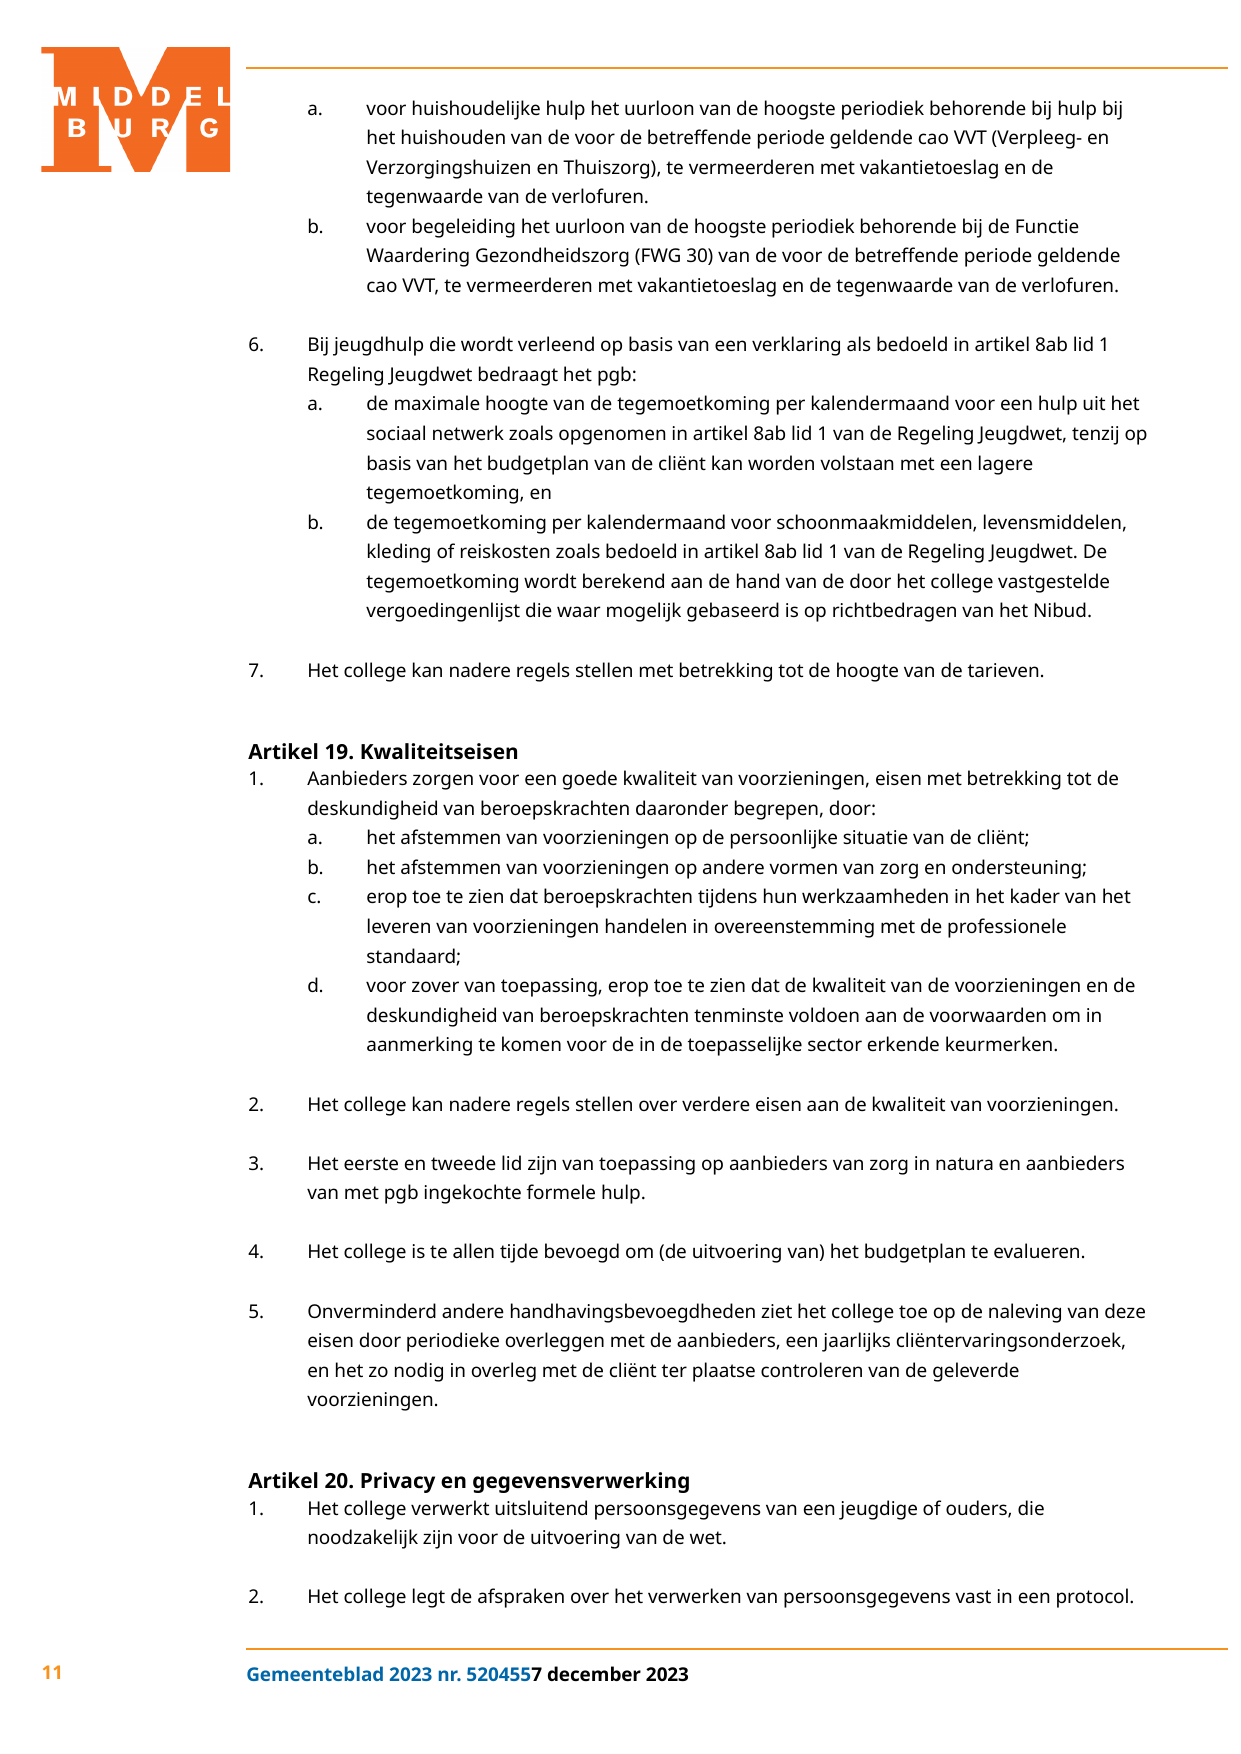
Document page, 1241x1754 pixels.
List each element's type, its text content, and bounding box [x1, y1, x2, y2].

list Bij jeugdhulp die wordt verleend op basis van een verklaring als bedoeld in artikel 8ab lid 1 Regeling Jeugdwet bedraagt het pgb: [248, 331, 1152, 387]
list Het college legt de afspraken over het verwerken van persoonsgegevens vast in een protocol. [248, 1584, 1152, 1609]
list erop toe te zien dat beroepskrachten tijdens hun werkzaamheden in het kader van het leveren van voorzieningen handelen in overeenstemming met de professionele standaard; [307, 884, 1152, 968]
list de tegemoetkoming per kalendermaand voor schoonmaakmiddelen, levensmiddelen, kleding of reiskosten zoals bedoeld in artikel 8ab lid 1 van de Regeling Jeugdwet. De tegemoetkoming wordt berekend aan de hand van de door het college vastgestelde vergoedingenlijst die waar mogelijk gebaseerd is op richtbedragen van het Nibud. [307, 509, 1152, 623]
list Het college kan nadere regels stellen over verdere eisen aan de kwaliteit van voorzieningen. [248, 1091, 1152, 1116]
list Het college verwerkt uitsluitend persoonsgegevens van een jeugdige of ouders, die noodzakelijk zijn voor de uitvoering van de wet. [248, 1495, 1152, 1550]
list voor zover van toepassing, erop toe te zien dat de kwaliteit van de voorzieningen en de deskundigheid van beroepskrachten tenminste voldoen aan de voorwaarden om in aanmerking te komen voor de in de toepasselijke sector erkende keurmerken. [307, 972, 1152, 1057]
text Artikel 20. Privacy en gegevensverwerking [248, 1467, 1152, 1495]
list de maximale hoogte van de tegemoetkoming per kalendermaand voor een hulp uit het sociaal netwerk zoals opgenomen in artikel 8ab lid 1 van de Regeling Jeugdwet, tenzij op basis van het budgetplan van de cliënt kan worden volstaan met een lagere tegemoetkoming, en [307, 391, 1152, 505]
list Aanbieders zorgen voor een goede kwaliteit van voorzieningen, eisen met betrekking tot de deskundigheid van beroepskrachten daaronder begrepen, door: [248, 765, 1152, 821]
text Artikel 19. Kwaliteitseisen [248, 737, 1152, 765]
list het afstemmen van voorzieningen op andere vormen van zorg en ondersteuning; [307, 854, 1152, 880]
list Het eerste en tweede lid zijn van toepassing op aanbieders van zorg in natura en aanbieders van met pgb ingekochte formele hulp. [248, 1150, 1152, 1205]
list het afstemmen van voorzieningen op de persoonlijke situatie van de cliënt; [307, 824, 1152, 850]
list Het college is te allen tijde bevoegd om (de uitvoering van) het budgetplan te evalueren. [248, 1239, 1152, 1264]
list Onverminderd andere handhavingsbevoegdheden ziet het college toe op de naleving van deze eisen door periodieke overleggen met de aanbieders, een jaarlijks cliëntervaringsonderzoek, en het zo nodig in overleg met de cliënt ter plaatse controleren van de geleverde voorzieningen. [248, 1298, 1152, 1412]
picture [41, 47, 231, 172]
list voor begeleiding het uurloon van de hoogste periodiek behorende bij de Functie Waardering Gezondheidszorg (FWG 30) van de voor de betreffende periode geldende cao VVT, te vermeerderen met vakantietoeslag en de tegenwaarde van de verlofuren. [307, 213, 1152, 298]
list Het college kan nadere regels stellen met betrekking tot de hoogte van de tarieven. [248, 657, 1152, 683]
list voor huishoudelijke hulp het uurloon van de hoogste periodiek behorende bij hulp bij het huishouden van de voor de betreffende periode geldende cao VVT (Verpleeg- en Verzorgingshuizen en Thuiszorg), te vermeerderen met vakantietoeslag en de tegenwaarde van de verlofuren. [307, 95, 1152, 209]
